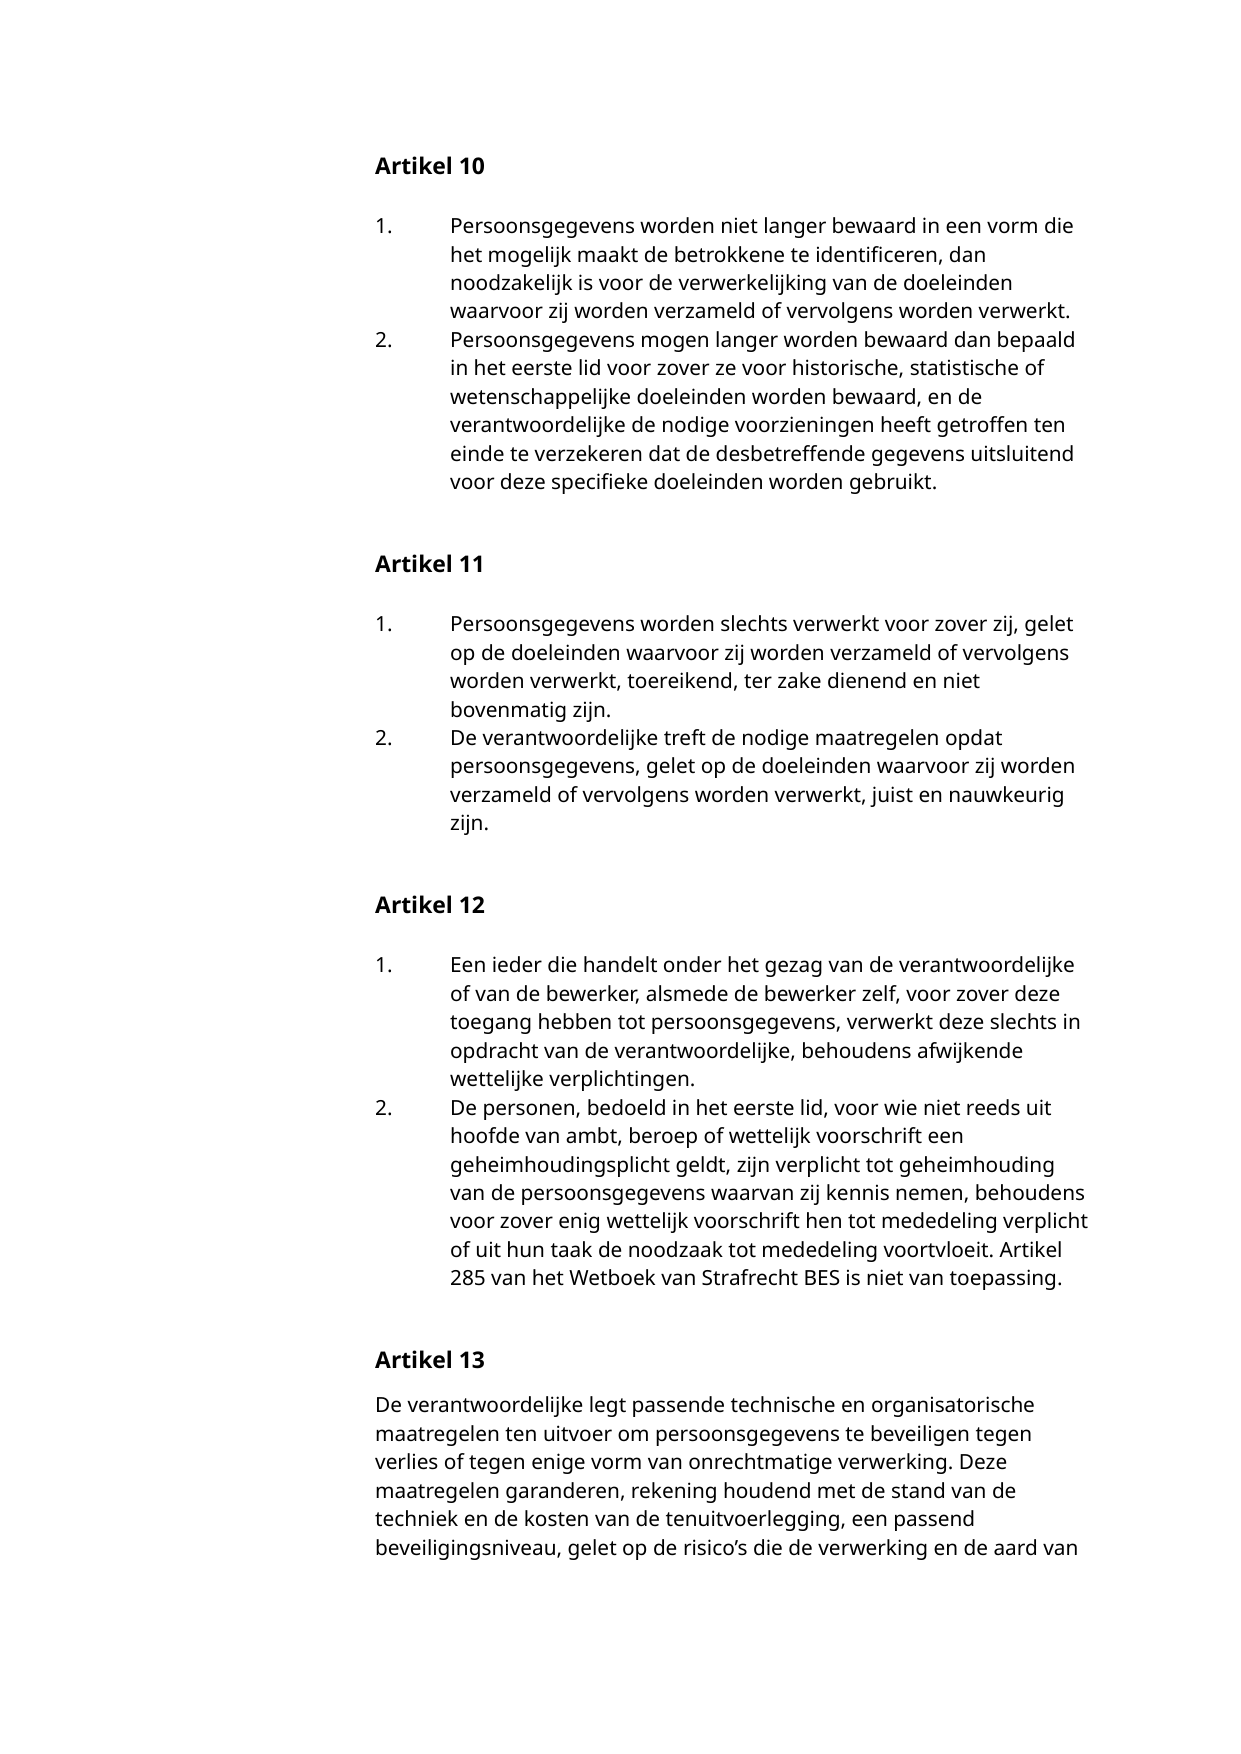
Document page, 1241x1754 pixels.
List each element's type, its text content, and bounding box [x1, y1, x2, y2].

list De verantwoordelijke treft de nodige maatregelen opdat persoonsgegevens, gelet op de doeleinden waarvoor zij worden verzameld of vervolgens worden verwerkt, juist en nauwkeurig zijn. [375, 723, 1090, 837]
subtitle Artikel 11 [375, 548, 1090, 579]
text De verantwoordelijke legt passende technische en organisatorische maatregelen ten uitvoer om persoonsgegevens te beveiligen tegen verlies of tegen enige vorm van onrechtmatige verwerking. Deze maatregelen garanderen, rekening houdend met de stand van de techniek en de kosten van de tenuitvoerlegging, een passend beveiligingsniveau, gelet op de risico’s die de verwerking en de aard van [375, 1391, 1090, 1561]
list Persoonsgegevens worden niet langer bewaard in een vorm die het mogelijk maakt de betrokkene te identificeren, dan noodzakelijk is voor de verwerkelijking van de doeleinden waarvoor zij worden verzameld of vervolgens worden verwerkt. [375, 211, 1090, 325]
list Persoonsgegevens worden slechts verwerkt voor zover zij, gelet op de doeleinden waarvoor zij worden verzameld of vervolgens worden verwerkt, toereikend, ter zake dienend en niet bovenmatig zijn. [375, 609, 1090, 723]
list Persoonsgegevens mogen langer worden bewaard dan bepaald in het eerste lid voor zover ze voor historische, statistische of wetenschappelijke doeleinden worden bewaard, en de verantwoordelijke de nodige voorzieningen heeft getroffen ten einde te verzekeren dat de desbetreffende gegevens uitsluitend voor deze specifieke doeleinden worden gebruikt. [375, 325, 1090, 496]
list Een ieder die handelt onder het gezag van de verantwoordelijke of van de bewerker, alsmede de bewerker zelf, voor zover deze toegang hebben tot persoonsgegevens, verwerkt deze slechts in opdracht van de verantwoordelijke, behoudens afwijkende wettelijke verplichtingen. [375, 951, 1090, 1093]
list De personen, bedoeld in het eerste lid, voor wie niet reeds uit hoofde van ambt, beroep of wettelijk voorschrift een geheimhoudingsplicht geldt, zijn verplicht tot geheimhouding van de persoonsgegevens waarvan zij kennis nemen, behoudens voor zover enig wettelijk voorschrift hen tot mededeling verplicht of uit hun taak de noodzaak tot mededeling voortvloeit. Artikel 285 van het Wetboek van Strafrecht BES is niet van toepassing. [375, 1093, 1090, 1292]
subtitle Artikel 12 [375, 889, 1090, 921]
subtitle Artikel 10 [375, 150, 1090, 181]
subtitle Artikel 13 [375, 1344, 1090, 1376]
